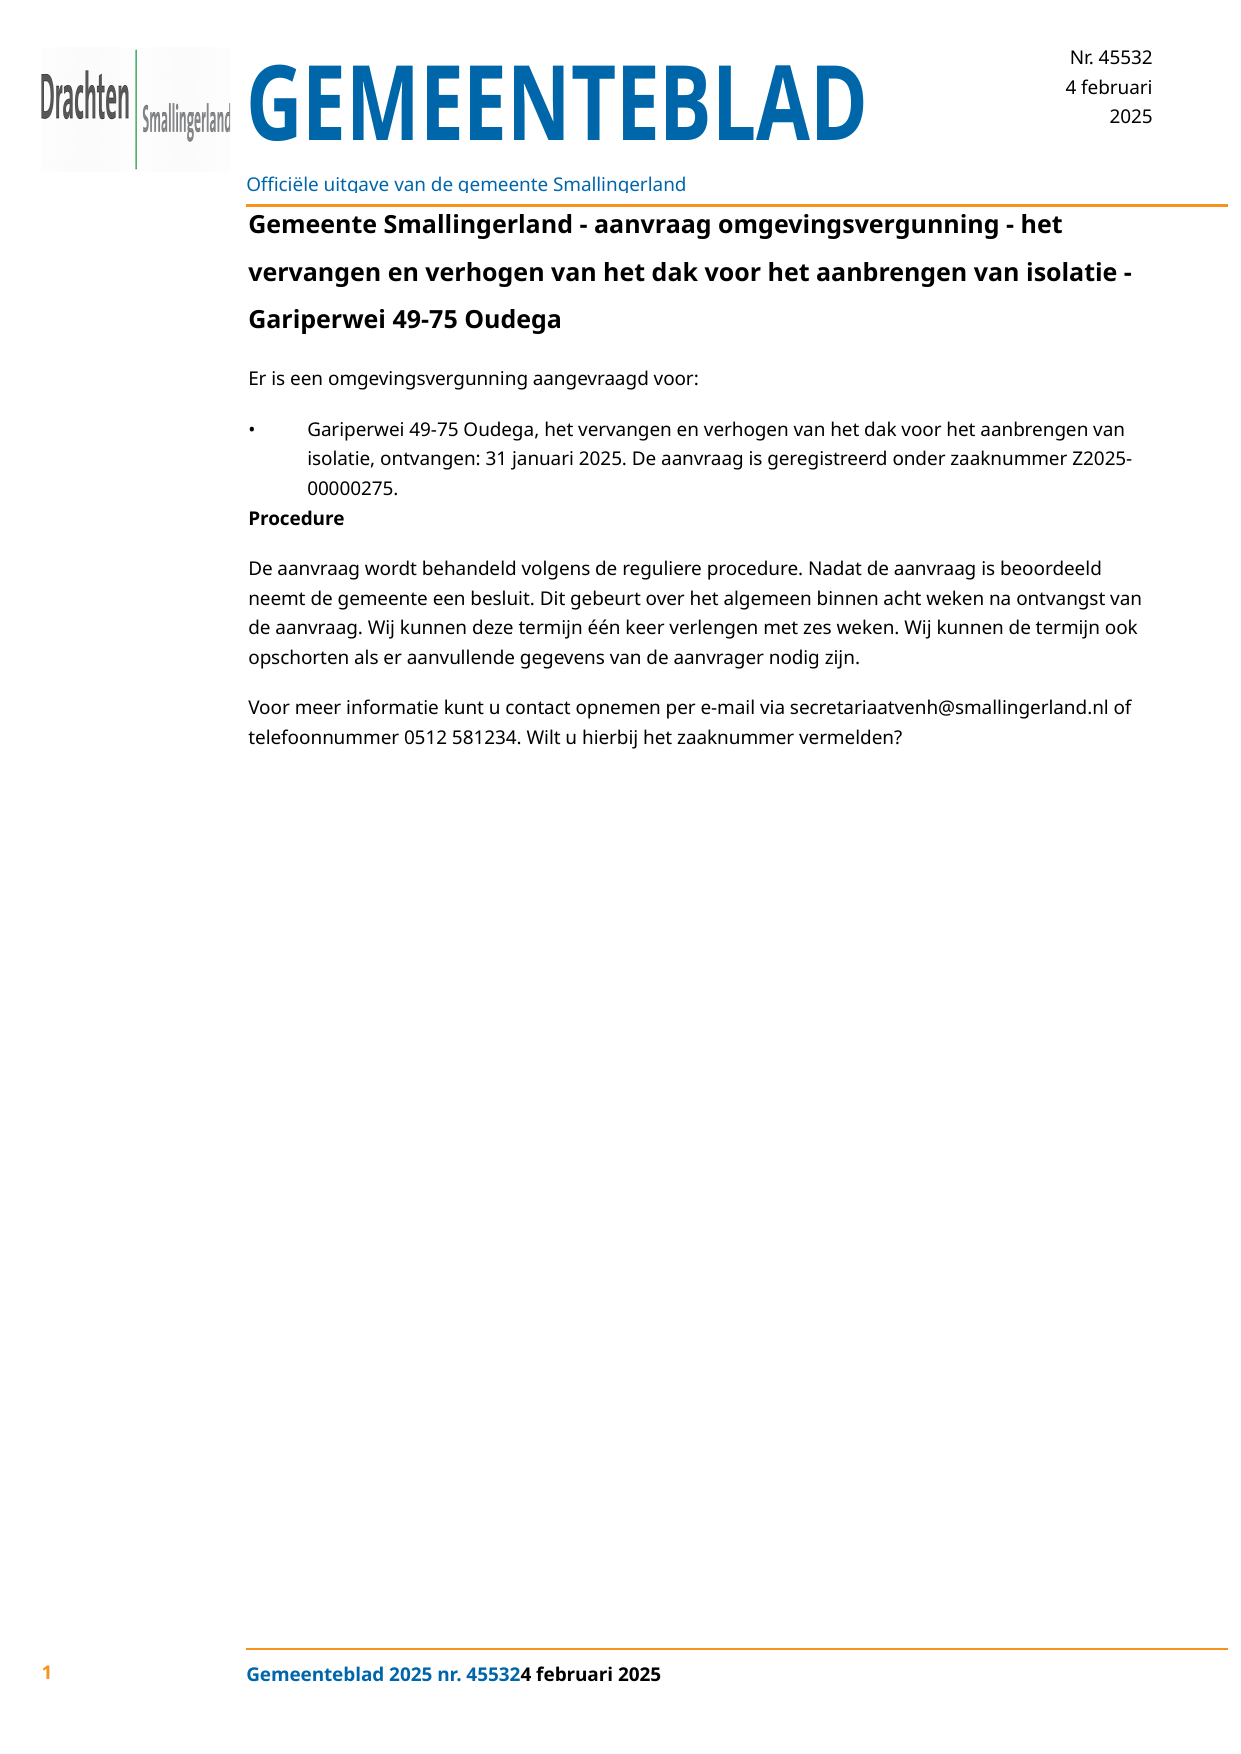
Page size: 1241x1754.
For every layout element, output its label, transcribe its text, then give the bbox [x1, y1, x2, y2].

list Gariperwei 49-75 Oudega, het vervangen en verhogen van het dak voor het aanbrengen van isolatie, ontvangen: 31 januari 2025. De aanvraag is geregistreerd onder zaaknummer Z2025-00000275. [248, 416, 1152, 501]
text Gemeente Smallingerland - aanvraag omgevingsvergunning - het vervangen en verhogen van het dak voor het aanbrengen van isolatie - Gariperwei 49-75 Oudega [248, 207, 1152, 336]
text Er is een omgevingsvergunning aangevraagd voor: [248, 366, 1152, 391]
picture [41, 47, 231, 172]
text De aanvraag wordt behandeld volgens de reguliere procedure. Nadat de aanvraag is beoordeeld neemt de gemeente een besluit. Dit gebeurt over het algemeen binnen acht weken na ontvangst van de aanvraag. Wij kunnen deze termijn één keer verlengen met zes weken. Wij kunnen de termijn ook opschorten als er aanvullende gegevens van de aanvrager nodig zijn. [248, 555, 1152, 669]
text Procedure [248, 505, 1152, 530]
text Voor meer informatie kunt u contact opnemen per e-mail via secretariaatvenh@smallingerland.nl of telefoonnummer 0512 581234. Wilt u hierbij het zaaknummer vermelden? [248, 694, 1152, 749]
